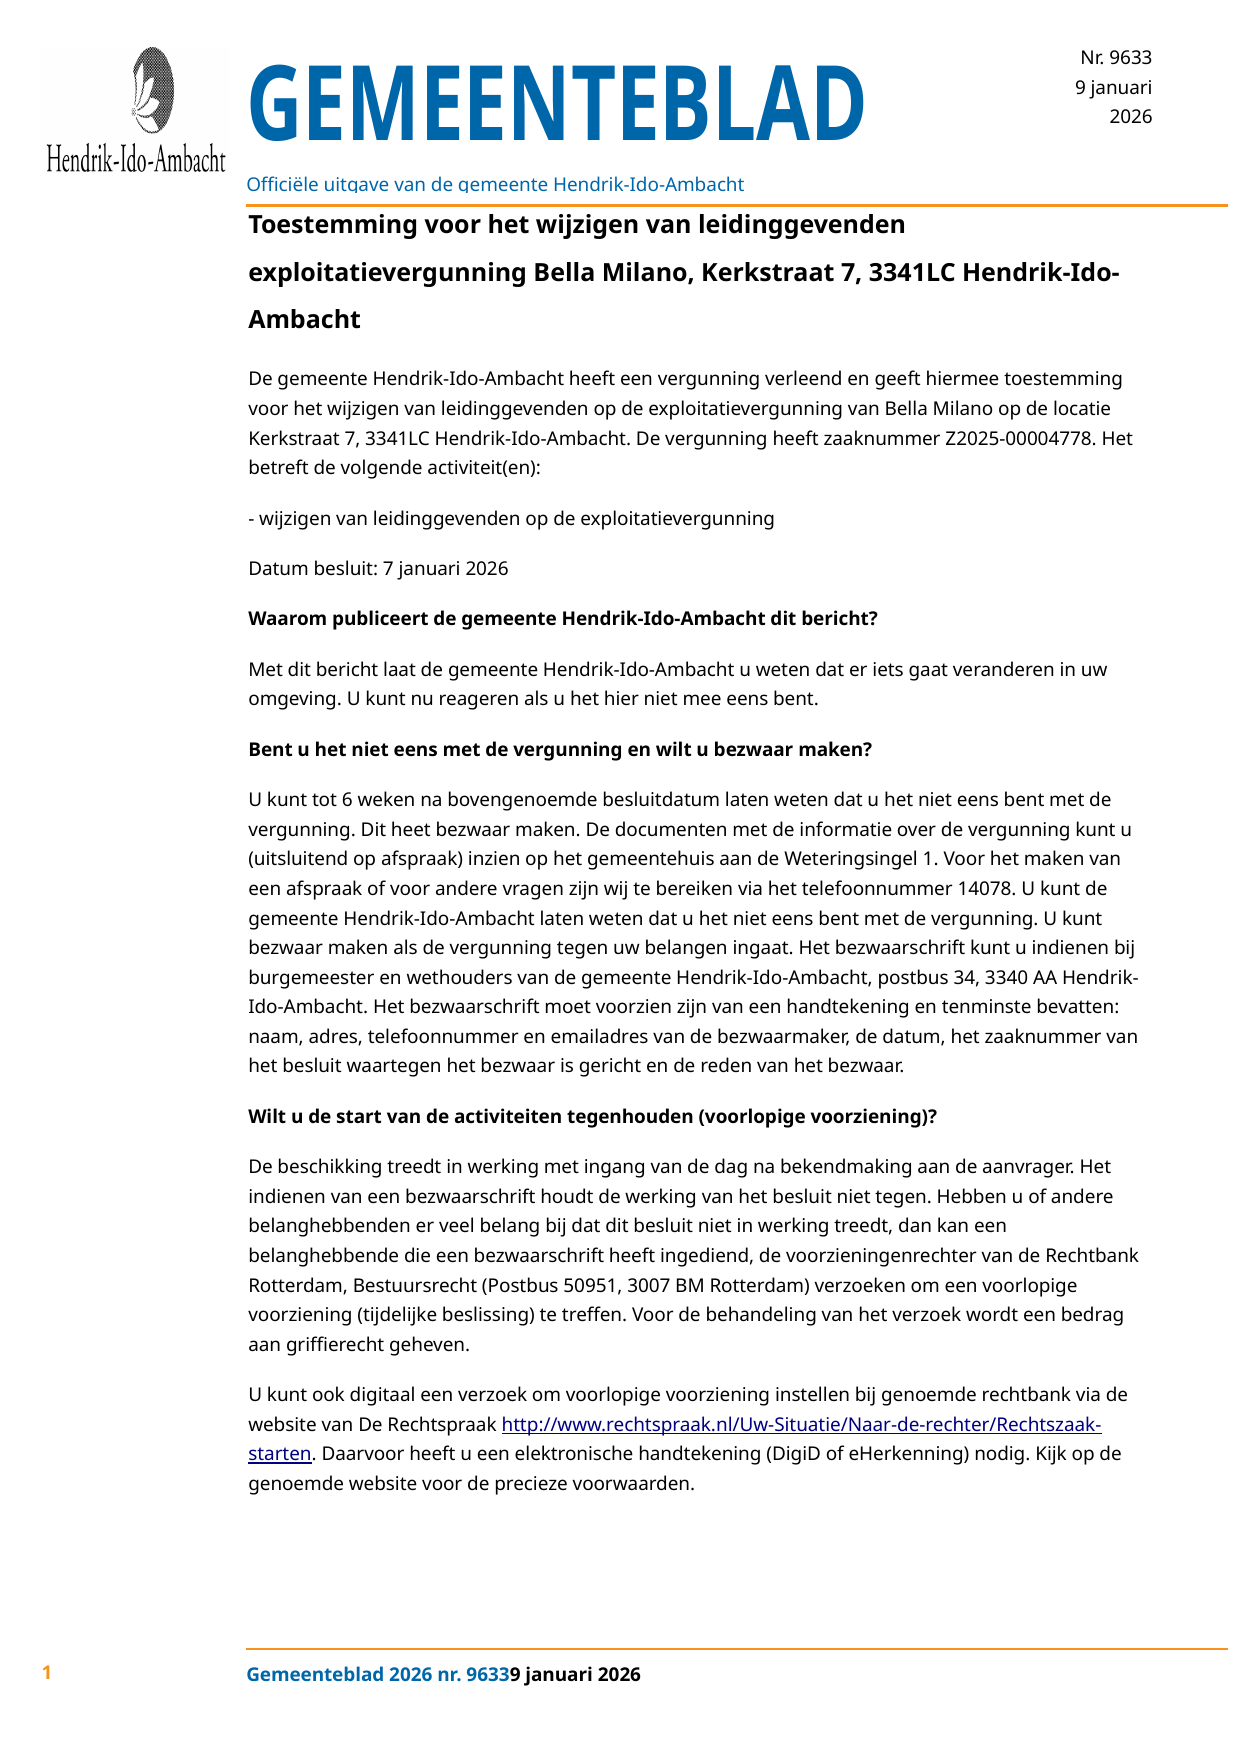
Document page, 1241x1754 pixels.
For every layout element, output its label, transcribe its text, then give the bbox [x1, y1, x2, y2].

text Wilt u de start van de activiteiten tegenhouden (voorlopige voorziening)? [248, 1103, 1152, 1129]
text Datum besluit: 7 januari 2026 [248, 555, 1152, 581]
picture [41, 47, 231, 172]
text Toestemming voor het wijzigen van leidinggevenden exploitatievergunning Bella Milano, Kerkstraat 7, 3341LC Hendrik-Ido-Ambacht [248, 207, 1152, 336]
text De beschikking treedt in werking met ingang van de dag na bekendmaking aan de aanvrager. Het indienen van een bezwaarschrift houdt de werking van het besluit niet tegen. Hebben u of andere belanghebbenden er veel belang bij dat dit besluit niet in werking treedt, dan kan een belanghebbende die een bezwaarschrift heeft ingediend, de voorzieningenrechter van de Rechtbank Rotterdam, Bestuursrecht (Postbus 50951, 3007 BM Rotterdam) verzoeken om een voorlopige voorziening (tijdelijke beslissing) te treffen. Voor de behandeling van het verzoek wordt een bedrag aan griffierecht geheven. [248, 1153, 1152, 1357]
text De gemeente Hendrik-Ido-Ambacht heeft een vergunning verleend en geeft hiermee toestemming voor het wijzigen van leidinggevenden op de exploitatievergunning van Bella Milano op de locatie Kerkstraat 7, 3341LC Hendrik-Ido-Ambacht. De vergunning heeft zaaknummer Z2025-00004778. Het betreft de volgende activiteit(en): [248, 366, 1152, 480]
text Bent u het niet eens met de vergunning en wilt u bezwaar maken? [248, 736, 1152, 762]
text U kunt ook digitaal een verzoek om voorlopige voorziening instellen bij genoemde rechtbank via de website van De Rechtspraak http://www.rechtspraak.nl/Uw-Situatie/Naar-de-rechter/Rechtszaak-starten. Daarvoor heeft u een elektronische handtekening (DigiD of eHerkenning) nodig. Kijk op de genoemde website voor de precieze voorwaarden. [248, 1381, 1152, 1496]
text - wijzigen van leidinggevenden op de exploitatievergunning [248, 505, 1152, 530]
text Met dit bericht laat de gemeente Hendrik-Ido-Ambacht u weten dat er iets gaat veranderen in uw omgeving. U kunt nu reageren als u het hier niet mee eens bent. [248, 656, 1152, 711]
text U kunt tot 6 weken na bovengenoemde besluitdatum laten weten dat u het niet eens bent met de vergunning. Dit heet bezwaar maken. De documenten met de informatie over de vergunning kunt u (uitsluitend op afspraak) inzien op het gemeentehuis aan de Weteringsingel 1. Voor het maken van een afspraak of voor andere vragen zijn wij te bereiken via het telefoonnummer 14078. U kunt de gemeente Hendrik-Ido-Ambacht laten weten dat u het niet eens bent met de vergunning. U kunt bezwaar maken als de vergunning tegen uw belangen ingaat. Het bezwaarschrift kunt u indienen bij burgemeester en wethouders van de gemeente Hendrik-Ido-Ambacht, postbus 34, 3340 AA Hendrik-Ido-Ambacht. Het bezwaarschrift moet voorzien zijn van een handtekening en tenminste bevatten: naam, adres, telefoonnummer en emailadres van de bezwaarmaker, de datum, het zaaknummer van het besluit waartegen het bezwaar is gericht en de reden van het bezwaar. [248, 786, 1152, 1078]
text Waarom publiceert de gemeente Hendrik-Ido-Ambacht dit bericht? [248, 606, 1152, 631]
